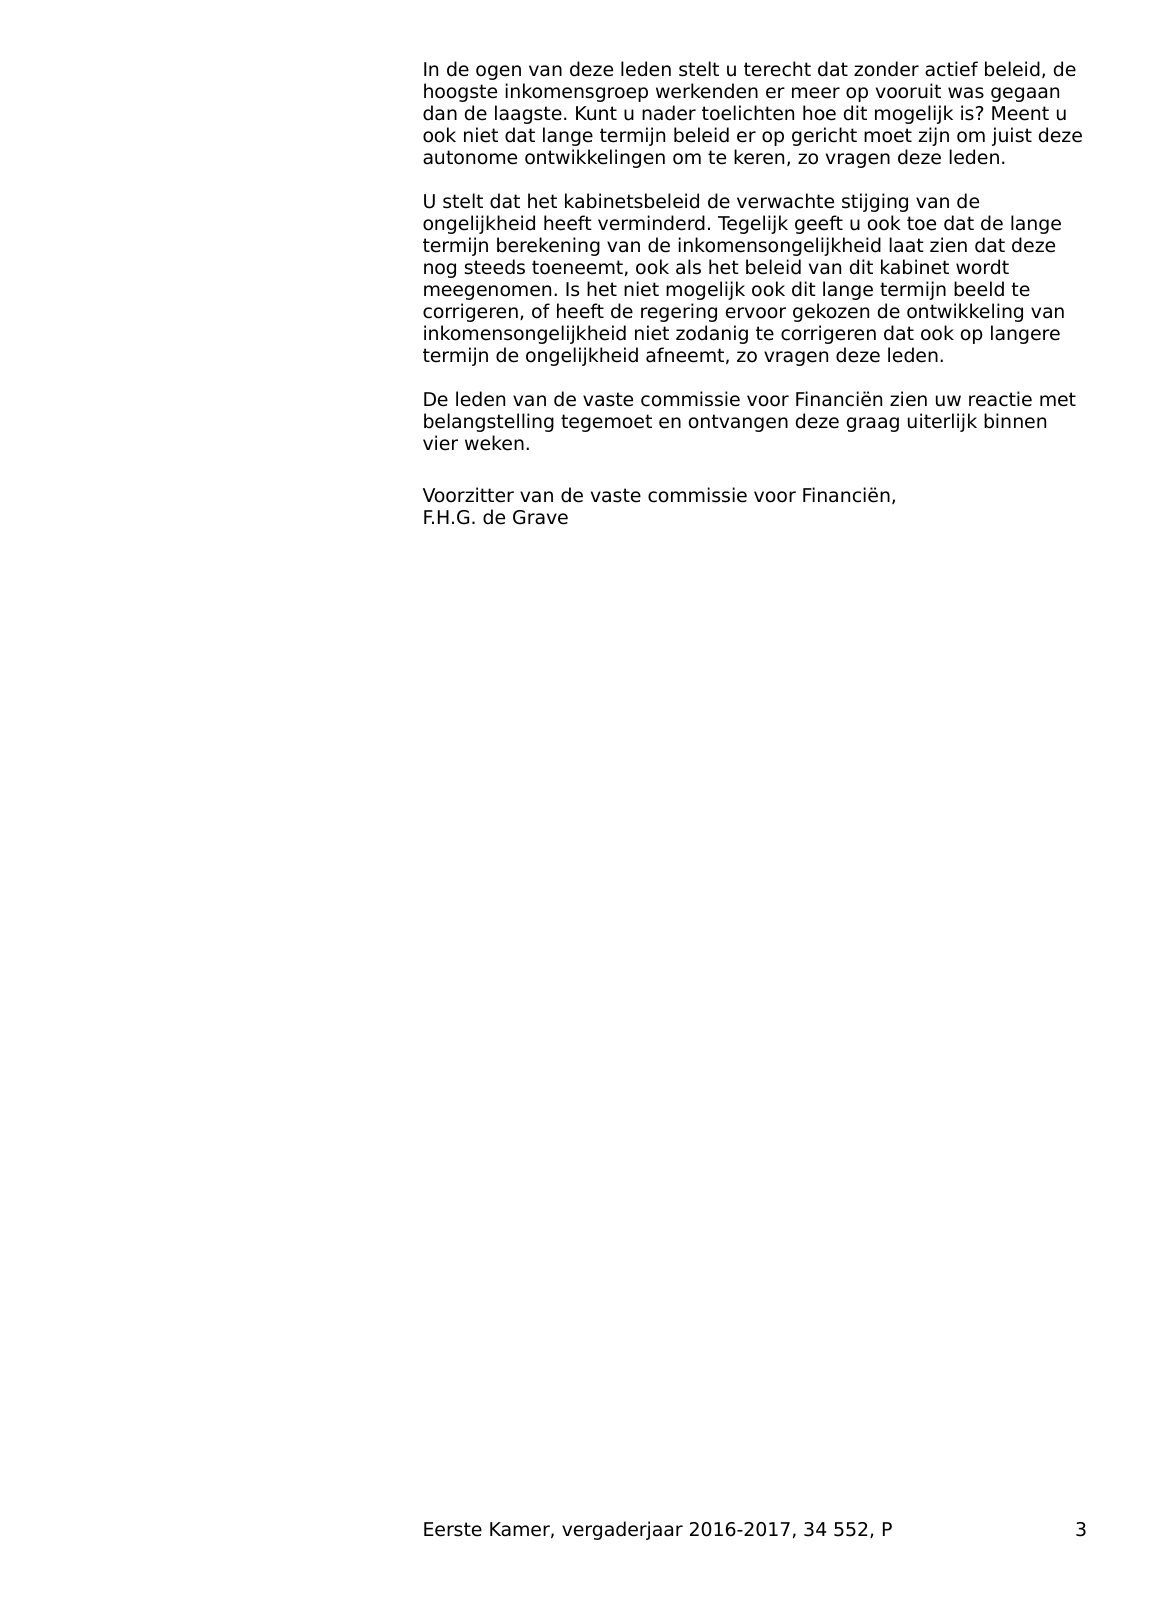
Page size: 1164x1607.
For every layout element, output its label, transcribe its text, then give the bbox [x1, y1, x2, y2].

text In de ogen van deze leden stelt u terecht dat zonder actief beleid, de hoogste inkomensgroep werkenden er meer op vooruit was gegaan dan de laagste. Kunt u nader toelichten hoe dit mogelijk is? Meent u ook niet dat lange termijn beleid er op gericht moet zijn om juist deze autonome ontwikkelingen om te keren, zo vragen deze leden. [422, 59, 1087, 169]
text U stelt dat het kabinetsbeleid de verwachte stijging van de ongelijkheid heeft verminderd. Tegelijk geeft u ook toe dat de lange termijn berekening van de inkomensongelijkheid laat zien dat deze nog steeds toeneemt, ook als het beleid van dit kabinet wordt meegenomen. Is het niet mogelijk ook dit lange termijn beeld te corrigeren, of heeft de regering ervoor gekozen de ontwikkeling van inkomensongelijkheid niet zodanig te corrigeren dat ook op langere termijn de ongelijkheid afneemt, zo vragen deze leden. [422, 191, 1087, 367]
text Voorzitter van de vaste commissie voor Financiën, F.H.G. de Grave [422, 485, 1087, 529]
text De leden van de vaste commissie voor Financiën zien uw reactie met belangstelling tegemoet en ontvangen deze graag uiterlijk binnen vier weken. [422, 389, 1087, 455]
